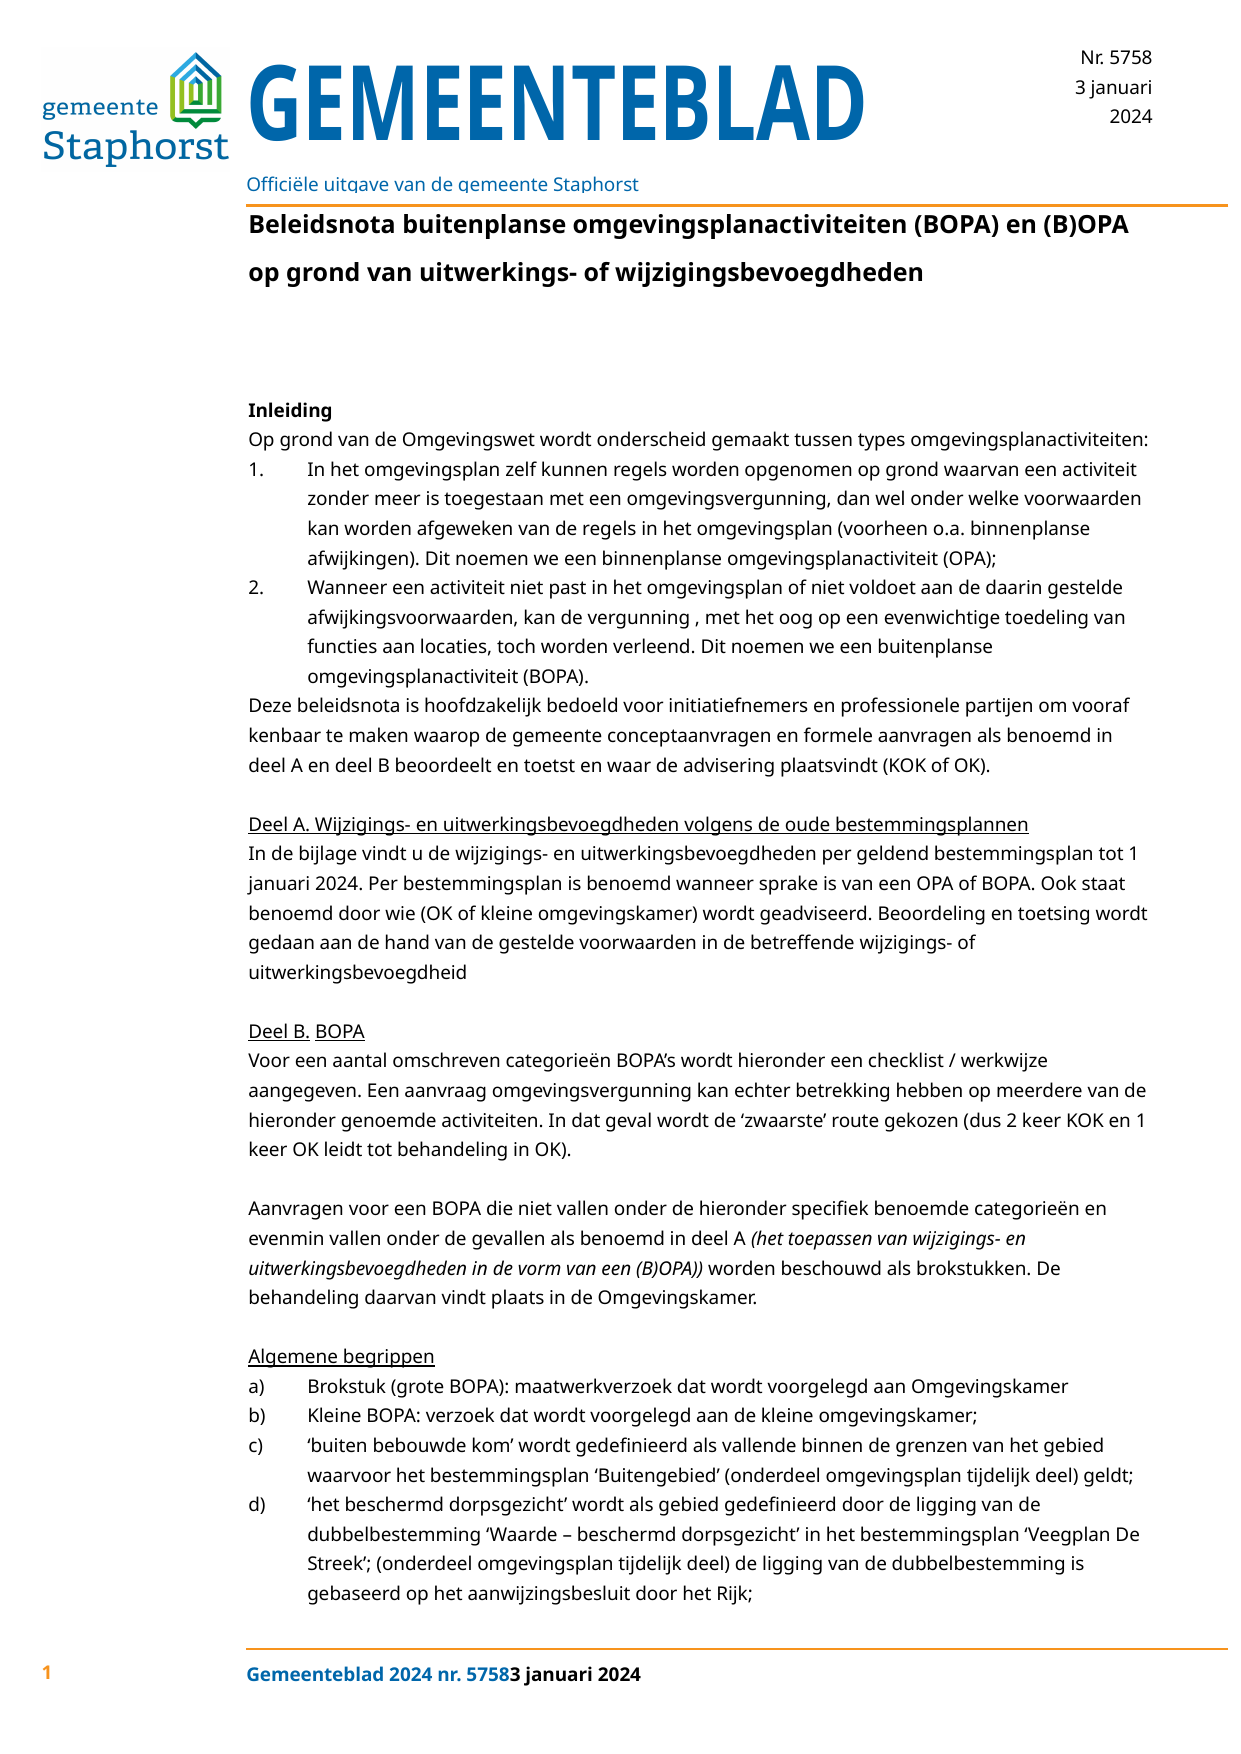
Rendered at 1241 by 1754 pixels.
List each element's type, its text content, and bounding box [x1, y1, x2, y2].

text Inleiding [248, 397, 1152, 422]
text Op grond van de Omgevingswet wordt onderscheid gemaakt tussen types omgevingsplanactiviteiten: [248, 426, 1152, 452]
text In de bijlage vindt u de wijzigings- en uitwerkingsbevoegdheden per geldend bestemmingsplan tot 1 januari 2024. Per bestemmingsplan is benoemd wanneer sprake is van een OPA of BOPA. Ook staat benoemd door wie (OK of kleine omgevingskamer) wordt geadviseerd. Beoordeling en toetsing wordt gedaan aan de hand van de gestelde voorwaarden in de betreffende wijzigings- of uitwerkingsbevoegdheid [248, 841, 1152, 984]
text Aanvragen voor een BOPA die niet vallen onder de hieronder specifiek benoemde categorieën en evenmin vallen onder de gevallen als benoemd in deel A (het toepassen van wijzigings- en uitwerkingsbevoegdheden in de vorm van een (B)OPA)) worden beschouwd als brokstukken. De behandeling daarvan vindt plaats in de Omgevingskamer. [248, 1196, 1152, 1310]
list ‘buiten bebouwde kom’ wordt gedefinieerd als vallende binnen de grenzen van het gebied waarvoor het bestemmingsplan ‘Buitengebied’ (onderdeel omgevingsplan tijdelijk deel) geldt; [248, 1432, 1152, 1487]
list Kleine BOPA: verzoek dat wordt voorgelegd aan de kleine omgevingskamer; [248, 1403, 1152, 1428]
picture [41, 47, 231, 172]
list ‘het beschermd dorpsgezicht’ wordt als gebied gedefinieerd door de ligging van de dubbelbestemming ‘Waarde – beschermd dorpsgezicht’ in het bestemmingsplan ‘Veegplan De Streek’; (onderdeel omgevingsplan tijdelijk deel) de ligging van de dubbelbestemming is gebaseerd op het aanwijzingsbesluit door het Rijk; [248, 1491, 1152, 1606]
text Beleidsnota buitenplanse omgevingsplanactiviteiten (BOPA) en (B)OPA op grond van uitwerkings- of wijzigingsbevoegdheden [248, 207, 1152, 288]
list In het omgevingsplan zelf kunnen regels worden opgenomen op grond waarvan een activiteit zonder meer is toegestaan met een omgevingsvergunning, dan wel onder welke voorwaarden kan worden afgeweken van de regels in het omgevingsplan (voorheen o.a. binnenplanse afwijkingen). Dit noemen we een binnenplanse omgevingsplanactiviteit (OPA); [248, 456, 1152, 570]
list Brokstuk (grote BOPA): maatwerkverzoek dat wordt voorgelegd aan Omgevingskamer [248, 1373, 1152, 1399]
text Deze beleidsnota is hoofdzakelijk bedoeld voor initiatiefnemers en professionele partijen om vooraf kenbaar te maken waarop de gemeente conceptaanvragen en formele aanvragen als benoemd in deel A en deel B beoordeelt en toetst en waar de advisering plaatsvindt (KOK of OK). [248, 693, 1152, 777]
text Voor een aantal omschreven categorieën BOPA’s wordt hieronder een checklist / werkwijze aangegeven. Een aanvraag omgevingsvergunning kan echter betrekking hebben op meerdere van de hieronder genoemde activiteiten. In dat geval wordt de ‘zwaarste’ route gekozen (dus 2 keer KOK en 1 keer OK leidt tot behandeling in OK). [248, 1048, 1152, 1162]
list Wanneer een activiteit niet past in het omgevingsplan of niet voldoet aan de daarin gestelde afwijkingsvoorwaarden, kan de vergunning , met het oog op een evenwichtige toedeling van functies aan locaties, toch worden verleend. Dit noemen we een buitenplanse omgevingsplanactiviteit (BOPA). [248, 574, 1152, 689]
text Deel B. BOPA [248, 1018, 1152, 1044]
text Algemene begrippen [248, 1343, 1152, 1369]
text Deel A. Wijzigings- en uitwerkingsbevoegdheden volgens de oude bestemmingsplannen [248, 811, 1152, 837]
